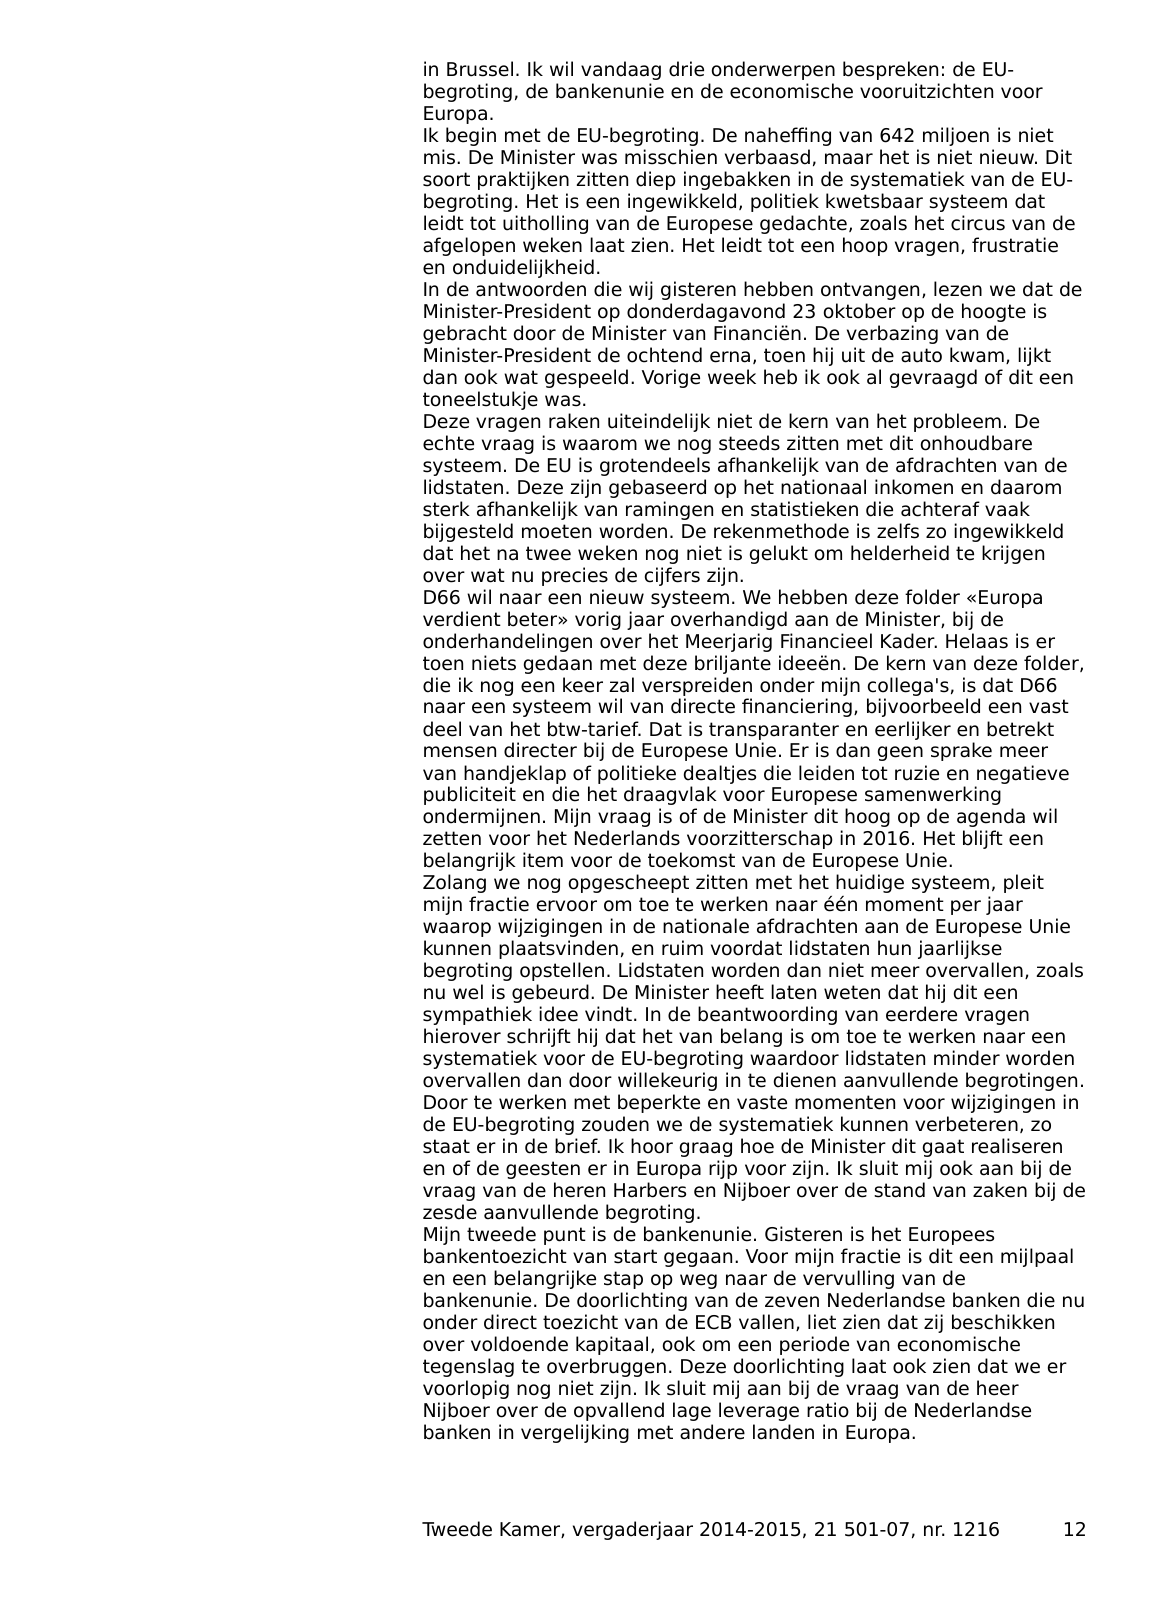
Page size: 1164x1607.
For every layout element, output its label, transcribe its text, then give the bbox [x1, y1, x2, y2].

text in Brussel. Ik wil vandaag drie onderwerpen bespreken: de EU-begroting, de bankenunie en de economische vooruitzichten voor Europa. [422, 59, 1087, 125]
text Mijn tweede punt is de bankenunie. Gisteren is het Europees bankentoezicht van start gegaan. Voor mijn fractie is dit een mijlpaal en een belangrijke stap op weg naar de vervulling van de bankenunie. De doorlichting van de zeven Nederlandse banken die nu onder direct toezicht van de ECB vallen, liet zien dat zij beschikken over voldoende kapitaal, ook om een periode van economische tegenslag te overbruggen. Deze doorlichting laat ook zien dat we er voorlopig nog niet zijn. Ik sluit mij aan bij de vraag van de heer Nijboer over de opvallend lage leverage ratio bij de Nederlandse banken in vergelijking met andere landen in Europa. [422, 1224, 1087, 1444]
text Zolang we nog opgescheept zitten met het huidige systeem, pleit mijn fractie ervoor om toe te werken naar één moment per jaar waarop wijzigingen in de nationale afdrachten aan de Europese Unie kunnen plaatsvinden, en ruim voordat lidstaten hun jaarlijkse begroting opstellen. Lidstaten worden dan niet meer overvallen, zoals nu wel is gebeurd. De Minister heeft laten weten dat hij dit een sympathiek idee vindt. In de beantwoording van eerdere vragen hierover schrijft hij dat het van belang is om toe te werken naar een systematiek voor de EU-begroting waardoor lidstaten minder worden overvallen dan door willekeurig in te dienen aanvullende begrotingen. Door te werken met beperkte en vaste momenten voor wijzigingen in de EU-begroting zouden we de systematiek kunnen verbeteren, zo staat er in de brief. Ik hoor graag hoe de Minister dit gaat realiseren en of de geesten er in Europa rijp voor zijn. Ik sluit mij ook aan bij de vraag van de heren Harbers en Nijboer over de stand van zaken bij de zesde aanvullende begroting. [422, 872, 1087, 1224]
text Deze vragen raken uiteindelijk niet de kern van het probleem. De echte vraag is waarom we nog steeds zitten met dit onhoudbare systeem. De EU is grotendeels afhankelijk van de afdrachten van de lidstaten. Deze zijn gebaseerd op het nationaal inkomen en daarom sterk afhankelijk van ramingen en statistieken die achteraf vaak bijgesteld moeten worden. De rekenmethode is zelfs zo ingewikkeld dat het na twee weken nog niet is gelukt om helderheid te krijgen over wat nu precies de cijfers zijn. [422, 411, 1087, 587]
text D66 wil naar een nieuw systeem. We hebben deze folder «Europa verdient beter» vorig jaar overhandigd aan de Minister, bij de onderhandelingen over het Meerjarig Financieel Kader. Helaas is er toen niets gedaan met deze briljante ideeën. De kern van deze folder, die ik nog een keer zal verspreiden onder mijn collega's, is dat D66 naar een systeem wil van directe financiering, bijvoorbeeld een vast deel van het btw-tarief. Dat is transparanter en eerlijker en betrekt mensen directer bij de Europese Unie. Er is dan geen sprake meer van handjeklap of politieke dealtjes die leiden tot ruzie en negatieve publiciteit en die het draagvlak voor Europese samenwerking ondermijnen. Mijn vraag is of de Minister dit hoog op de agenda wil zetten voor het Nederlands voorzitterschap in 2016. Het blijft een belangrijk item voor de toekomst van de Europese Unie. [422, 587, 1087, 872]
text Ik begin met de EU-begroting. De naheffing van 642 miljoen is niet mis. De Minister was misschien verbaasd, maar het is niet nieuw. Dit soort praktijken zitten diep ingebakken in de systematiek van de EU-begroting. Het is een ingewikkeld, politiek kwetsbaar systeem dat leidt tot uitholling van de Europese gedachte, zoals het circus van de afgelopen weken laat zien. Het leidt tot een hoop vragen, frustratie en onduidelijkheid. [422, 125, 1087, 279]
text In de antwoorden die wij gisteren hebben ontvangen, lezen we dat de Minister-President op donderdagavond 23 oktober op de hoogte is gebracht door de Minister van Financiën. De verbazing van de Minister-President de ochtend erna, toen hij uit de auto kwam, lijkt dan ook wat gespeeld. Vorige week heb ik ook al gevraagd of dit een toneelstukje was. [422, 279, 1087, 411]
